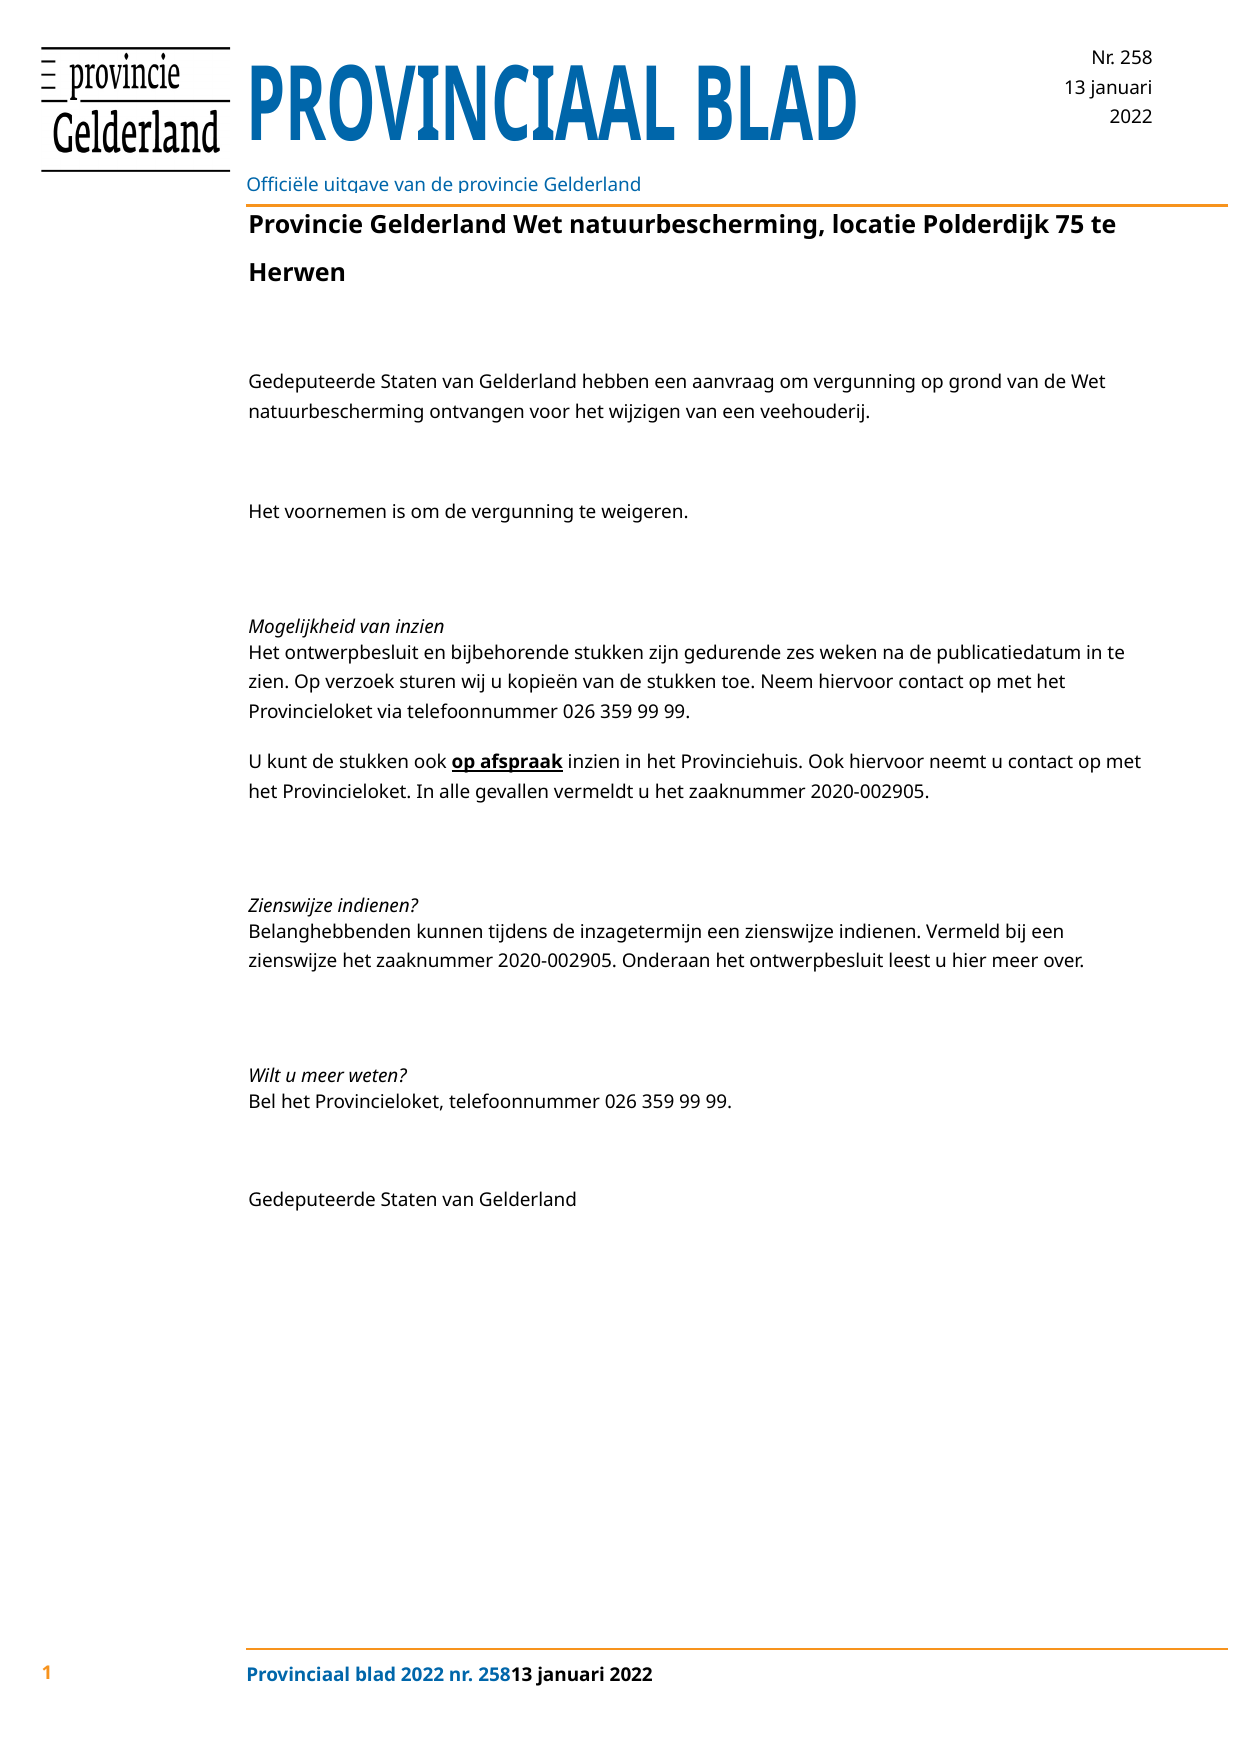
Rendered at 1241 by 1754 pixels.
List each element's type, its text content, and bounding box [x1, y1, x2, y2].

text Mogelijkheid van inzien [248, 613, 1152, 639]
text Gedeputeerde Staten van Gelderland hebben een aanvraag om vergunning op grond van de Wet natuurbescherming ontvangen voor het wijzigen van een veehouderij. [248, 368, 1152, 424]
text Zienswijze indienen? [248, 892, 1152, 918]
text Het voornemen is om de vergunning te weigeren. [248, 499, 1152, 524]
picture [41, 47, 231, 172]
text Gedeputeerde Staten van Gelderland [248, 1186, 1152, 1212]
text Provincie Gelderland Wet natuurbescherming, locatie Polderdijk 75 te Herwen [248, 207, 1152, 288]
text Wilt u meer weten? [248, 1062, 1152, 1088]
text U kunt de stukken ook op afspraak inzien in het Provinciehuis. Ook hiervoor neemt u contact op met het Provincieloket. In alle gevallen vermeldt u het zaaknummer 2020-002905. [248, 748, 1152, 804]
text Bel het Provincieloket, telefoonnummer 026 359 99 99. [248, 1088, 1152, 1113]
text Belanghebbenden kunnen tijdens de inzagetermijn een zienswijze indienen. Vermeld bij een zienswijze het zaaknummer 2020-002905. Onderaan het ontwerpbesluit leest u hier meer over. [248, 918, 1152, 973]
text Het ontwerpbesluit en bijbehorende stukken zijn gedurende zes weken na de publicatiedatum in te zien. Op verzoek sturen wij u kopieën van de stukken toe. Neem hiervoor contact op met het Provincieloket via telefoonnummer 026 359 99 99. [248, 639, 1152, 724]
